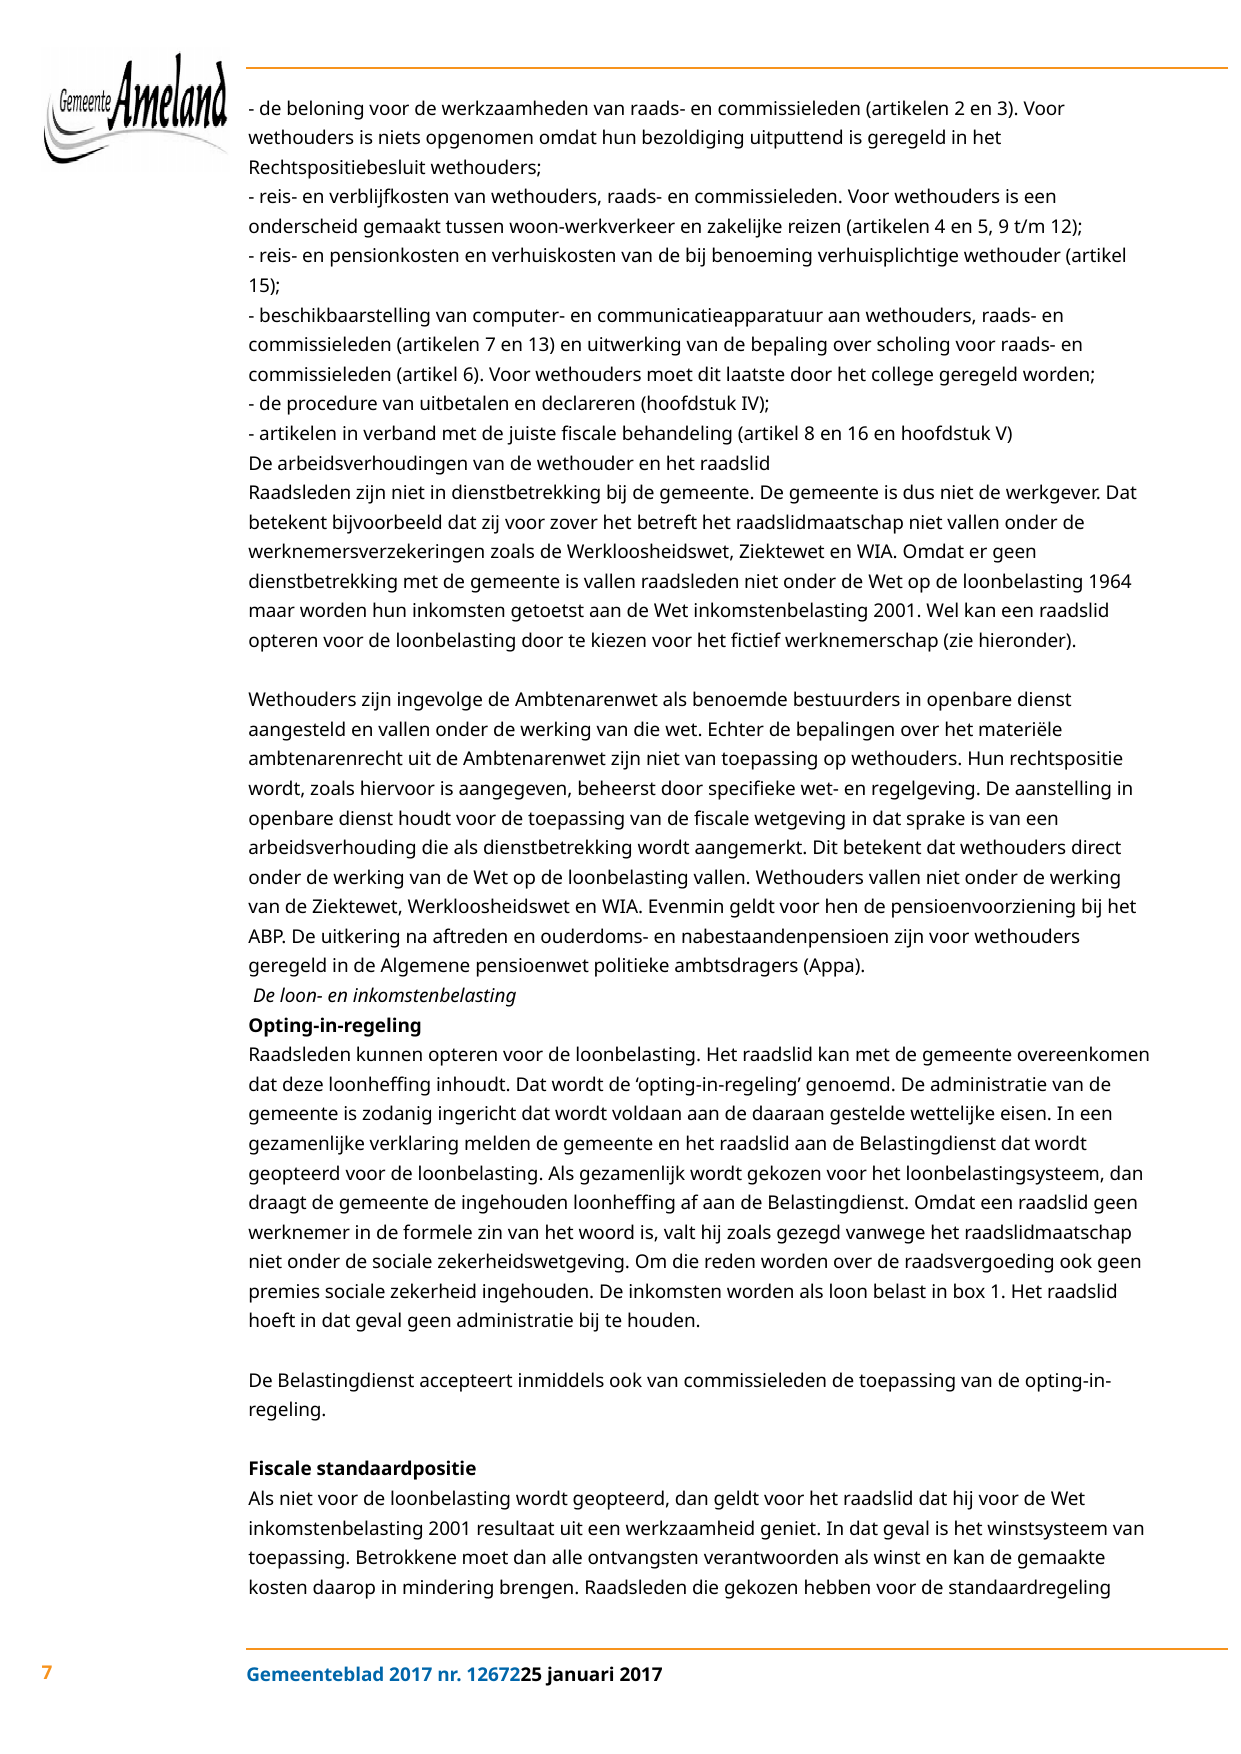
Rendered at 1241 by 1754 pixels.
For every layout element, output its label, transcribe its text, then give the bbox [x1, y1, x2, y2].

text - de procedure van uitbetalen en declareren (hoofdstuk IV); [248, 391, 1152, 416]
text - de beloning voor de werkzaamheden van raads- en commissieleden (artikelen 2 en 3). Voor wethouders is niets opgenomen omdat hun bezoldiging uitputtend is geregeld in het Rechtspositiebesluit wethouders; [248, 95, 1152, 180]
text De arbeidsverhoudingen van de wethouder en het raadslid [248, 450, 1152, 476]
text De loon- en inkomstenbelasting [248, 982, 1152, 1008]
picture [41, 47, 231, 172]
text Wethouders zijn ingevolge de Ambtenarenwet als benoemde bestuurders in openbare dienst aangesteld en vallen onder de werking van die wet. Echter de bepalingen over het materiële ambtenarenrecht uit de Ambtenarenwet zijn niet van toepassing op wethouders. Hun rechtspositie wordt, zoals hiervoor is aangegeven, beheerst door specifieke wet- en regelgeving. De aanstelling in openbare dienst houdt voor de toepassing van de fiscale wetgeving in dat sprake is van een arbeidsverhouding die als dienstbetrekking wordt aangemerkt. Dit betekent dat wethouders direct onder de werking van de Wet op de loonbelasting vallen. Wethouders vallen niet onder de werking van de Ziektewet, Werkloosheidswet en WIA. Evenmin geldt voor hen de pensioenvoorziening bij het ABP. De uitkering na aftreden en ouderdoms- en nabestaandenpensioen zijn voor wethouders geregeld in de Algemene pensioenwet politieke ambtsdragers (Appa). [248, 686, 1152, 978]
text Als niet voor de loonbelasting wordt geopteerd, dan geldt voor het raadslid dat hij voor de Wet inkomstenbelasting 2001 resultaat uit een werkzaamheid geniet. In dat geval is het winstsysteem van toepassing. Betrokkene moet dan alle ontvangsten verantwoorden als winst en kan de gemaakte kosten daarop in mindering brengen. Raadsleden die gekozen hebben voor de standaardregeling [248, 1485, 1152, 1600]
text - beschikbaarstelling van computer- en communicatieapparatuur aan wethouders, raads- en commissieleden (artikelen 7 en 13) en uitwerking van de bepaling over scholing voor raads- en commissieleden (artikel 6). Voor wethouders moet dit laatste door het college geregeld worden; [248, 302, 1152, 387]
text Raadsleden zijn niet in dienstbetrekking bij de gemeente. De gemeente is dus niet de werkgever. Dat betekent bijvoorbeeld dat zij voor zover het betreft het raadslidmaatschap niet vallen onder de werknemersverzekeringen zoals de Werkloosheidswet, Ziektewet en WIA. Omdat er geen dienstbetrekking met de gemeente is vallen raadsleden niet onder de Wet op de loonbelasting 1964 maar worden hun inkomsten getoetst aan de Wet inkomstenbelasting 2001. Wel kan een raadslid opteren voor de loonbelasting door te kiezen voor het fictief werknemerschap (zie hieronder). [248, 479, 1152, 653]
text Fiscale standaardpositie [248, 1456, 1152, 1481]
text - reis- en pensionkosten en verhuiskosten van de bij benoeming verhuisplichtige wethouder (artikel 15); [248, 243, 1152, 298]
text Raadsleden kunnen opteren voor de loonbelasting. Het raadslid kan met de gemeente overeenkomen dat deze loonheffing inhoudt. Dat wordt de ‘opting-in-regeling’ genoemd. De administratie van de gemeente is zodanig ingericht dat wordt voldaan aan de daaraan gestelde wettelijke eisen. In een gezamenlijke verklaring melden de gemeente en het raadslid aan de Belastingdienst dat wordt geopteerd voor de loonbelasting. Als gezamenlijk wordt gekozen voor het loonbelastingsysteem, dan draagt de gemeente de ingehouden loonheffing af aan de Belastingdienst. Omdat een raadslid geen werknemer in de formele zin van het woord is, valt hij zoals gezegd vanwege het raadslidmaatschap niet onder de sociale zekerheidswetgeving. Om die reden worden over de raadsvergoeding ook geen premies sociale zekerheid ingehouden. De inkomsten worden als loon belast in box 1. Het raadslid hoeft in dat geval geen administratie bij te houden. [248, 1041, 1152, 1333]
text Opting-in-regeling [248, 1012, 1152, 1038]
text - reis- en verblijfkosten van wethouders, raads- en commissieleden. Voor wethouders is een onderscheid gemaakt tussen woon-werkverkeer en zakelijke reizen (artikelen 4 en 5, 9 t/m 12); [248, 183, 1152, 239]
text De Belastingdienst accepteert inmiddels ook van commissieleden de toepassing van de opting-in-regeling. [248, 1367, 1152, 1422]
text - artikelen in verband met de juiste fiscale behandeling (artikel 8 en 16 en hoofdstuk V) [248, 420, 1152, 446]
